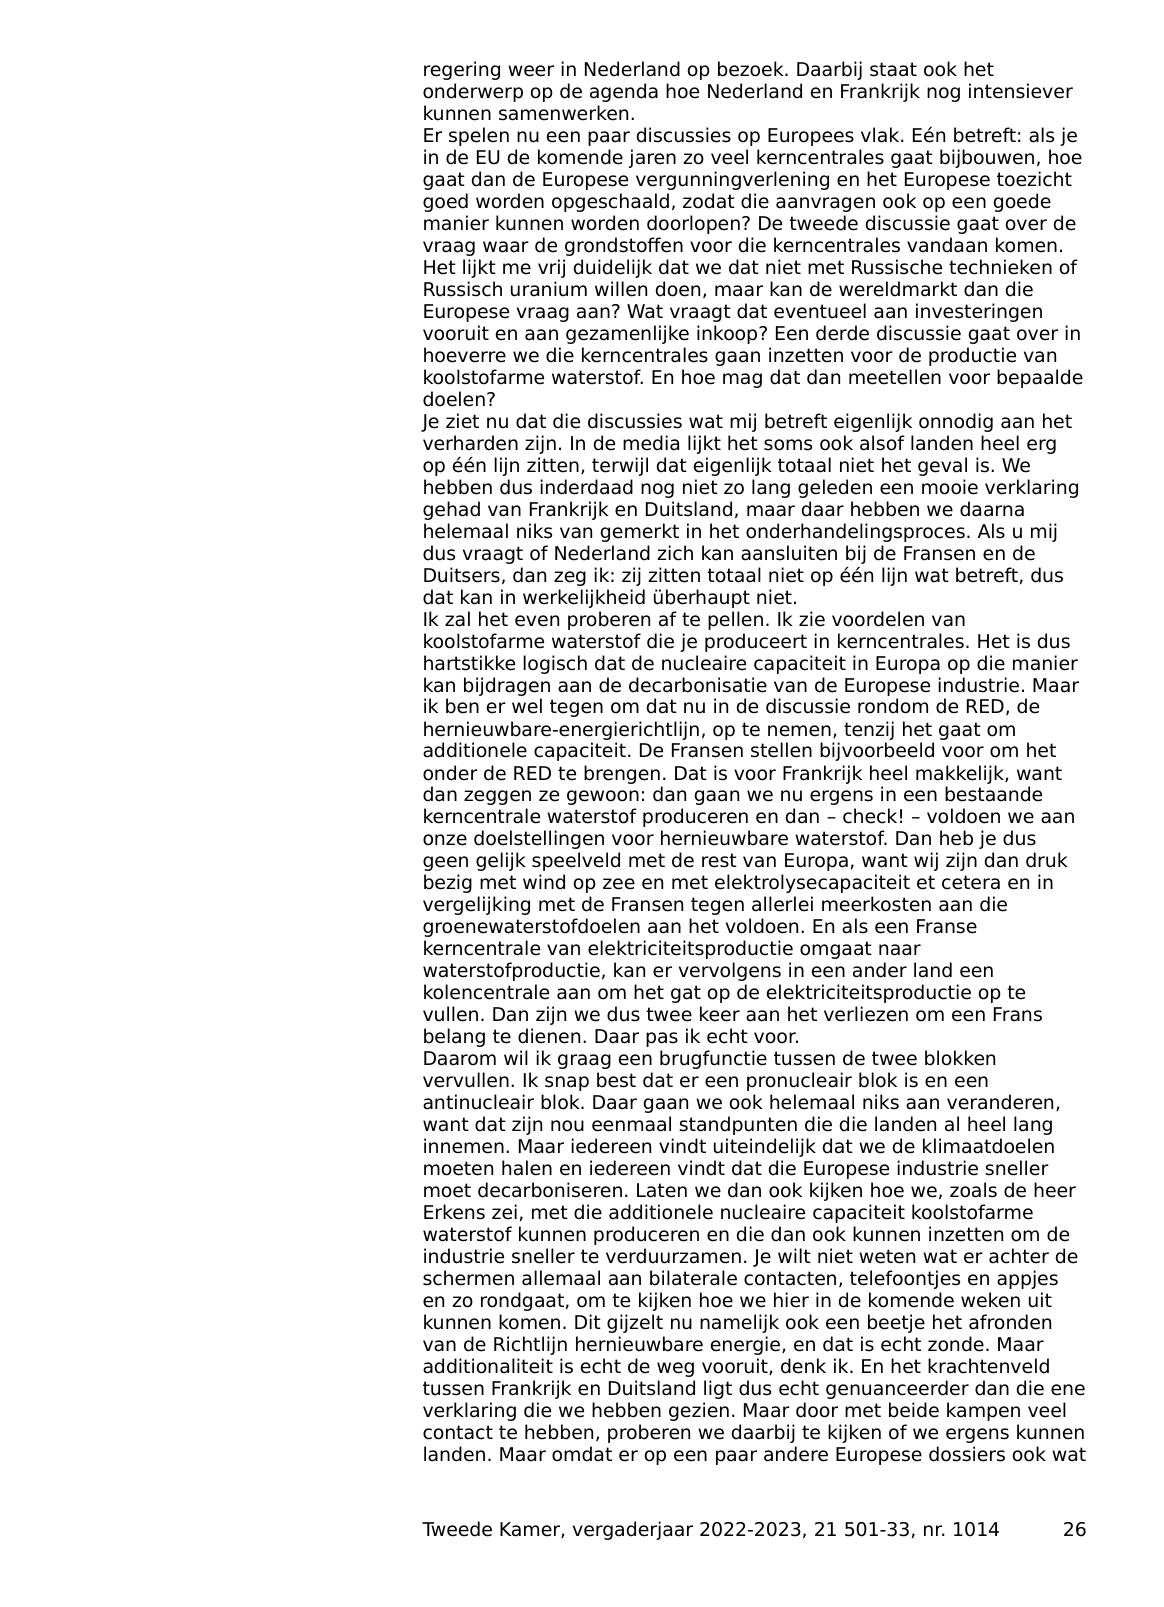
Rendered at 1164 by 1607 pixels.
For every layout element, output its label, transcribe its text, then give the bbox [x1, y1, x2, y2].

text regering weer in Nederland op bezoek. Daarbij staat ook het onderwerp op de agenda hoe Nederland en Frankrijk nog intensiever kunnen samenwerken. [422, 59, 1087, 125]
text Er spelen nu een paar discussies op Europees vlak. Eén betreft: als je in de EU de komende jaren zo veel kerncentrales gaat bijbouwen, hoe gaat dan de Europese vergunningverlening en het Europese toezicht goed worden opgeschaald, zodat die aanvragen ook op een goede manier kunnen worden doorlopen? De tweede discussie gaat over de vraag waar de grondstoffen voor die kerncentrales vandaan komen. Het lijkt me vrij duidelijk dat we dat niet met Russische technieken of Russisch uranium willen doen, maar kan de wereldmarkt dan die Europese vraag aan? Wat vraagt dat eventueel aan investeringen vooruit en aan gezamenlijke inkoop? Een derde discussie gaat over in hoeverre we die kerncentrales gaan inzetten voor de productie van koolstofarme waterstof. En hoe mag dat dan meetellen voor bepaalde doelen? [422, 125, 1087, 411]
text Daarom wil ik graag een brugfunctie tussen de twee blokken vervullen. Ik snap best dat er een pronucleair blok is en een antinucleair blok. Daar gaan we ook helemaal niks aan veranderen, want dat zijn nou eenmaal standpunten die die landen al heel lang innemen. Maar iedereen vindt uiteindelijk dat we de klimaatdoelen moeten halen en iedereen vindt dat die Europese industrie sneller moet decarboniseren. Laten we dan ook kijken hoe we, zoals de heer Erkens zei, met die additionele nucleaire capaciteit koolstofarme waterstof kunnen produceren en die dan ook kunnen inzetten om de industrie sneller te verduurzamen. Je wilt niet weten wat er achter de schermen allemaal aan bilaterale contacten, telefoontjes en appjes en zo rondgaat, om te kijken hoe we hier in de komende weken uit kunnen komen. Dit gijzelt nu namelijk ook een beetje het afronden van de Richtlijn hernieuwbare energie, en dat is echt zonde. Maar additionaliteit is echt de weg vooruit, denk ik. En het krachtenveld tussen Frankrijk en Duitsland ligt dus echt genuanceerder dan die ene verklaring die we hebben gezien. Maar door met beide kampen veel contact te hebben, proberen we daarbij te kijken of we ergens kunnen landen. Maar omdat er op een paar andere Europese dossiers ook wat [422, 1048, 1087, 1466]
text Je ziet nu dat die discussies wat mij betreft eigenlijk onnodig aan het verharden zijn. In de media lijkt het soms ook alsof landen heel erg op één lijn zitten, terwijl dat eigenlijk totaal niet het geval is. We hebben dus inderdaad nog niet zo lang geleden een mooie verklaring gehad van Frankrijk en Duitsland, maar daar hebben we daarna helemaal niks van gemerkt in het onderhandelingsproces. Als u mij dus vraagt of Nederland zich kan aansluiten bij de Fransen en de Duitsers, dan zeg ik: zij zitten totaal niet op één lijn wat betreft, dus dat kan in werkelijkheid überhaupt niet. [422, 411, 1087, 608]
text Ik zal het even proberen af te pellen. Ik zie voordelen van koolstofarme waterstof die je produceert in kerncentrales. Het is dus hartstikke logisch dat de nucleaire capaciteit in Europa op die manier kan bijdragen aan de decarbonisatie van de Europese industrie. Maar ik ben er wel tegen om dat nu in de discussie rondom de RED, de hernieuwbare-energierichtlijn, op te nemen, tenzij het gaat om additionele capaciteit. De Fransen stellen bijvoorbeeld voor om het onder de RED te brengen. Dat is voor Frankrijk heel makkelijk, want dan zeggen ze gewoon: dan gaan we nu ergens in een bestaande kerncentrale waterstof produceren en dan – check! – voldoen we aan onze doelstellingen voor hernieuwbare waterstof. Dan heb je dus geen gelijk speelveld met de rest van Europa, want wij zijn dan druk bezig met wind op zee en met elektrolysecapaciteit et cetera en in vergelijking met de Fransen tegen allerlei meerkosten aan die groenewaterstofdoelen aan het voldoen. En als een Franse kerncentrale van elektriciteitsproductie omgaat naar waterstofproductie, kan er vervolgens in een ander land een kolencentrale aan om het gat op de elektriciteitsproductie op te vullen. Dan zijn we dus twee keer aan het verliezen om een Frans belang te dienen. Daar pas ik echt voor. [422, 608, 1087, 1048]
